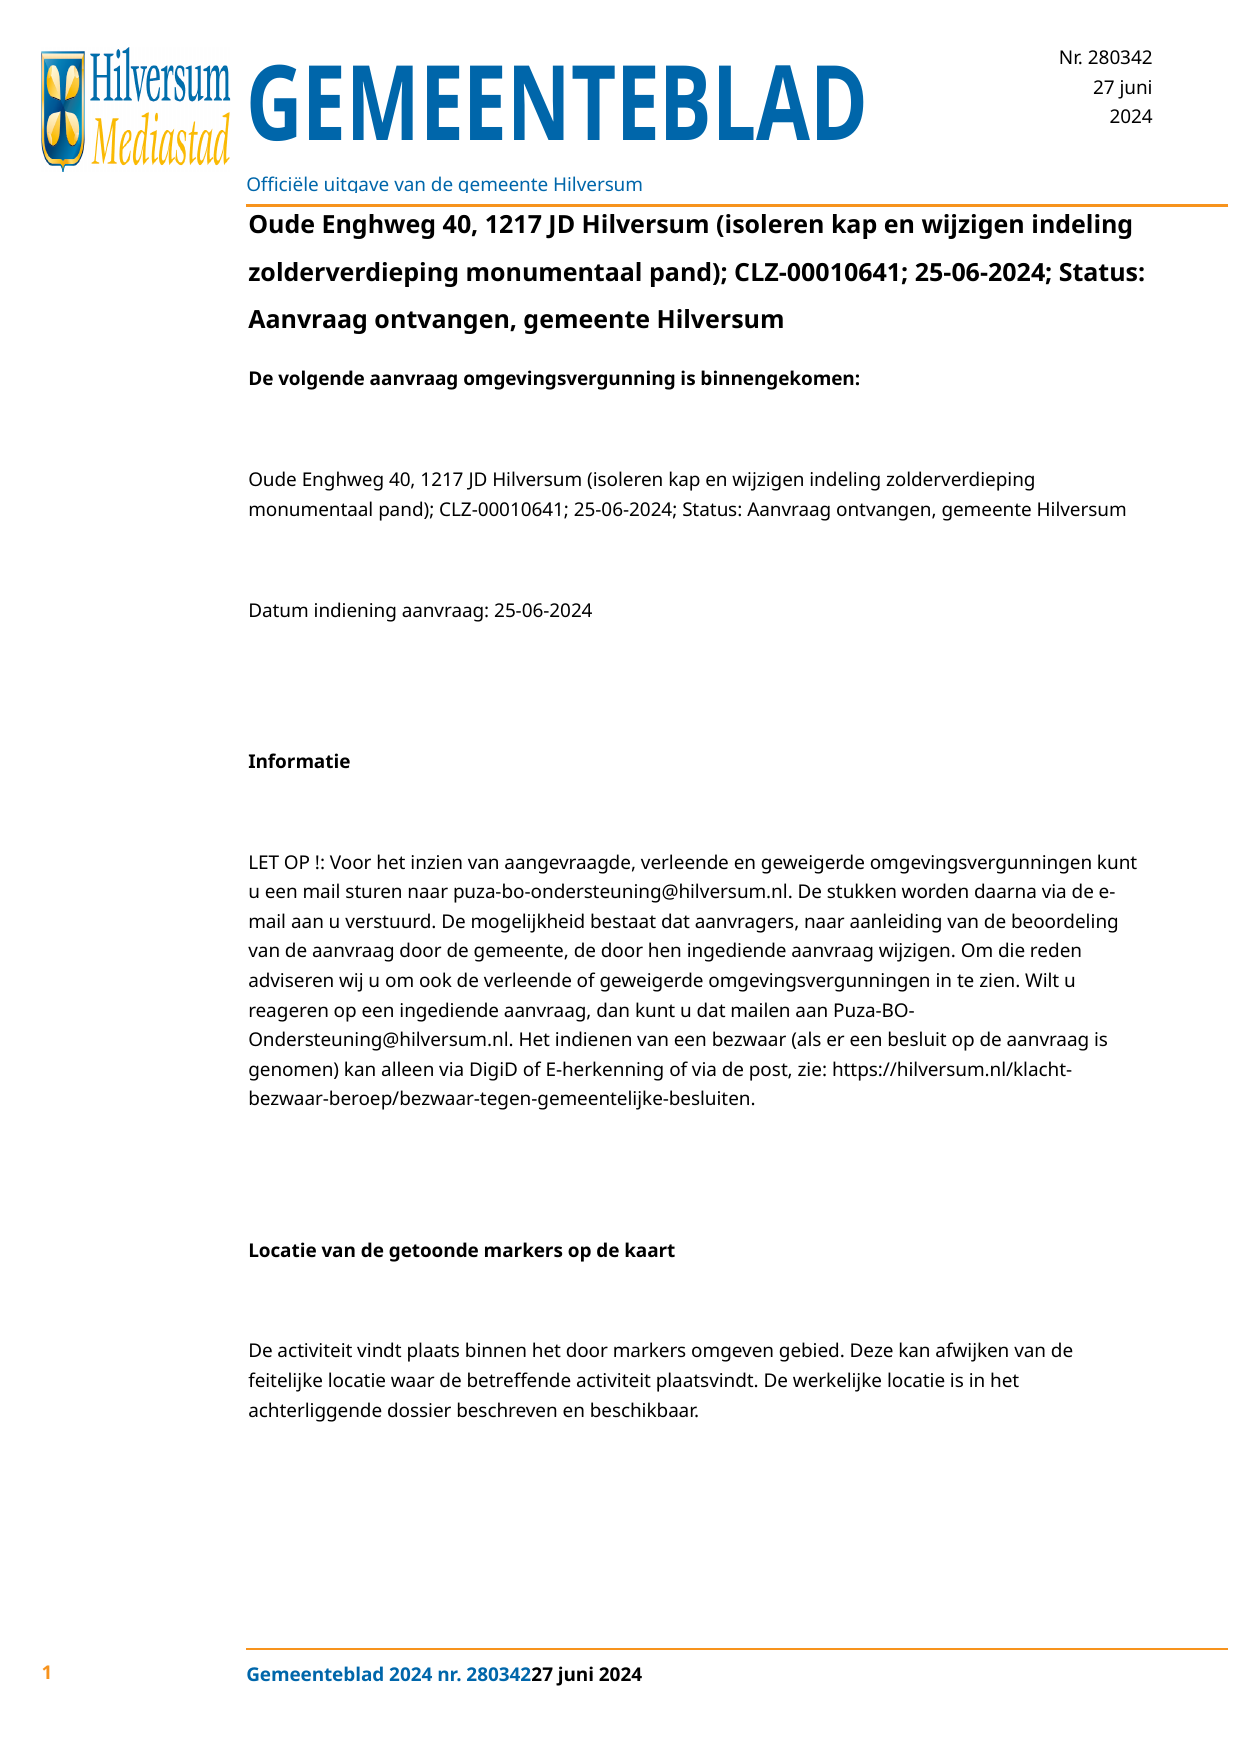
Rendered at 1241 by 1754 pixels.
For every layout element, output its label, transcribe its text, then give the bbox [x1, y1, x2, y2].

text De activiteit vindt plaats binnen het door markers omgeven gebied. Deze kan afwijken van de feitelijke locatie waar de betreffende activiteit plaatsvindt. De werkelijke locatie is in het achterliggende dossier beschreven en beschikbaar. [248, 1338, 1152, 1422]
text Oude Enghweg 40, 1217 JD Hilversum (isoleren kap en wijzigen indeling zolderverdieping monumentaal pand); CLZ-00010641; 25-06-2024; Status: Aanvraag ontvangen, gemeente Hilversum [248, 207, 1152, 336]
text De volgende aanvraag omgevingsvergunning is binnengekomen: [248, 366, 1152, 391]
text LET OP !: Voor het inzien van aangevraagde, verleende en geweigerde omgevingsvergunningen kunt u een mail sturen naar puza-bo-ondersteuning@hilversum.nl. De stukken worden daarna via de e-mail aan u verstuurd. De mogelijkheid bestaat dat aanvragers, naar aanleiding van de beoordeling van de aanvraag door de gemeente, de door hen ingediende aanvraag wijzigen. Om die reden adviseren wij u om ook de verleende of geweigerde omgevingsvergunningen in te zien. Wilt u reageren op een ingediende aanvraag, dan kunt u dat mailen aan Puza-BO-Ondersteuning@hilversum.nl. Het indienen van een bezwaar (als er een besluit op de aanvraag is genomen) kan alleen via DigiD of E-herkenning of via de post, zie: https://hilversum.nl/klacht-bezwaar-beroep/bezwaar-tegen-gemeentelijke-besluiten. [248, 849, 1152, 1111]
text Informatie [248, 748, 1152, 774]
picture [41, 47, 231, 172]
text Oude Enghweg 40, 1217 JD Hilversum (isoleren kap en wijzigen indeling zolderverdieping monumentaal pand); CLZ-00010641; 25-06-2024; Status: Aanvraag ontvangen, gemeente Hilversum [248, 466, 1152, 522]
text Datum indiening aanvraag: 25-06-2024 [248, 597, 1152, 622]
text Locatie van de getoonde markers op de kaart [248, 1237, 1152, 1262]
